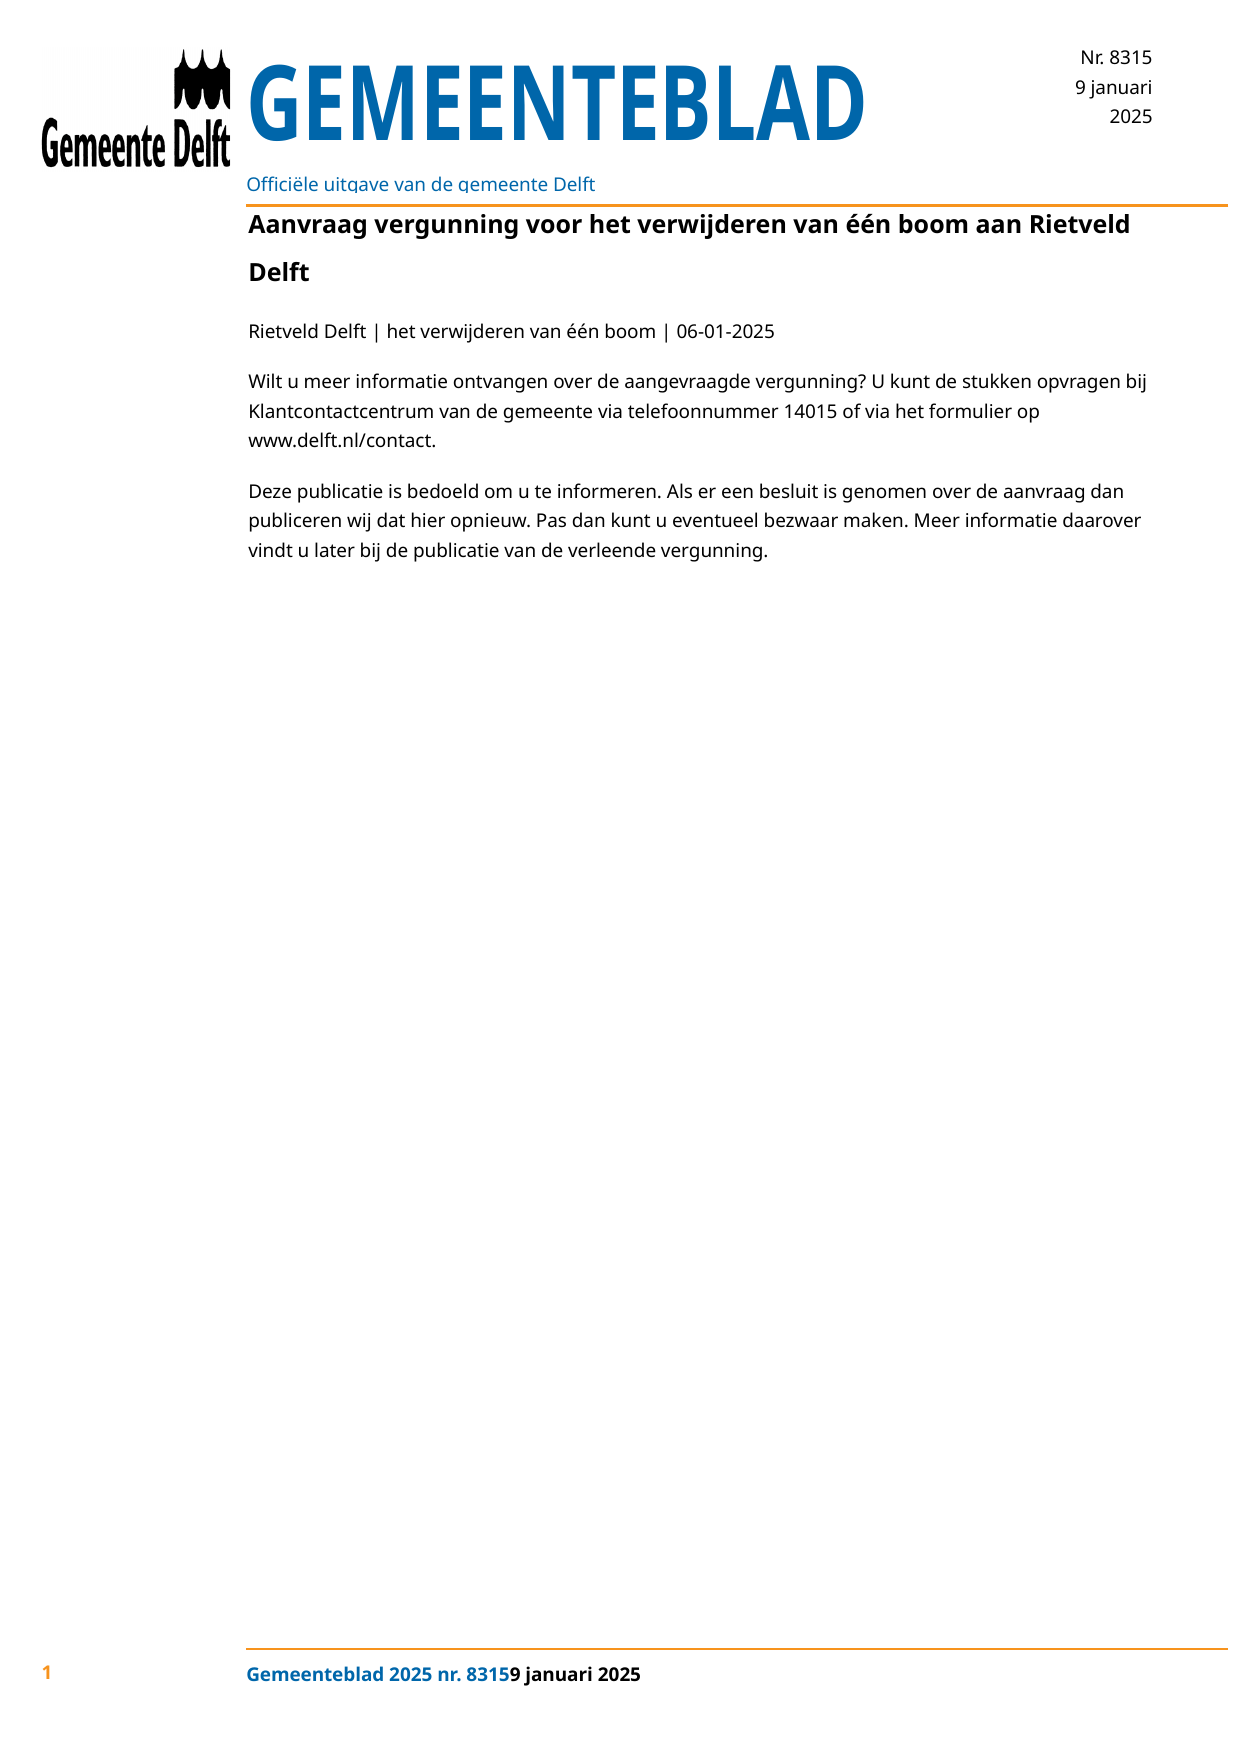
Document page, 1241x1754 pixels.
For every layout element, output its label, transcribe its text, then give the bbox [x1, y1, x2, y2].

text Rietveld Delft | het verwijderen van één boom | 06-01-2025 [248, 318, 1152, 344]
text Deze publicatie is bedoeld om u te informeren. Als er een besluit is genomen over de aanvraag dan publiceren wij dat hier opnieuw. Pas dan kunt u eventueel bezwaar maken. Meer informatie daarover vindt u later bij de publicatie van de verleende vergunning. [248, 478, 1152, 563]
text Aanvraag vergunning voor het verwijderen van één boom aan Rietveld Delft [248, 207, 1152, 288]
text Wilt u meer informatie ontvangen over de aangevraagde vergunning? U kunt de stukken opvragen bij Klantcontactcentrum van de gemeente via telefoonnummer 14015 of via het formulier op www.delft.nl/contact. [248, 368, 1152, 453]
picture [41, 47, 231, 172]
